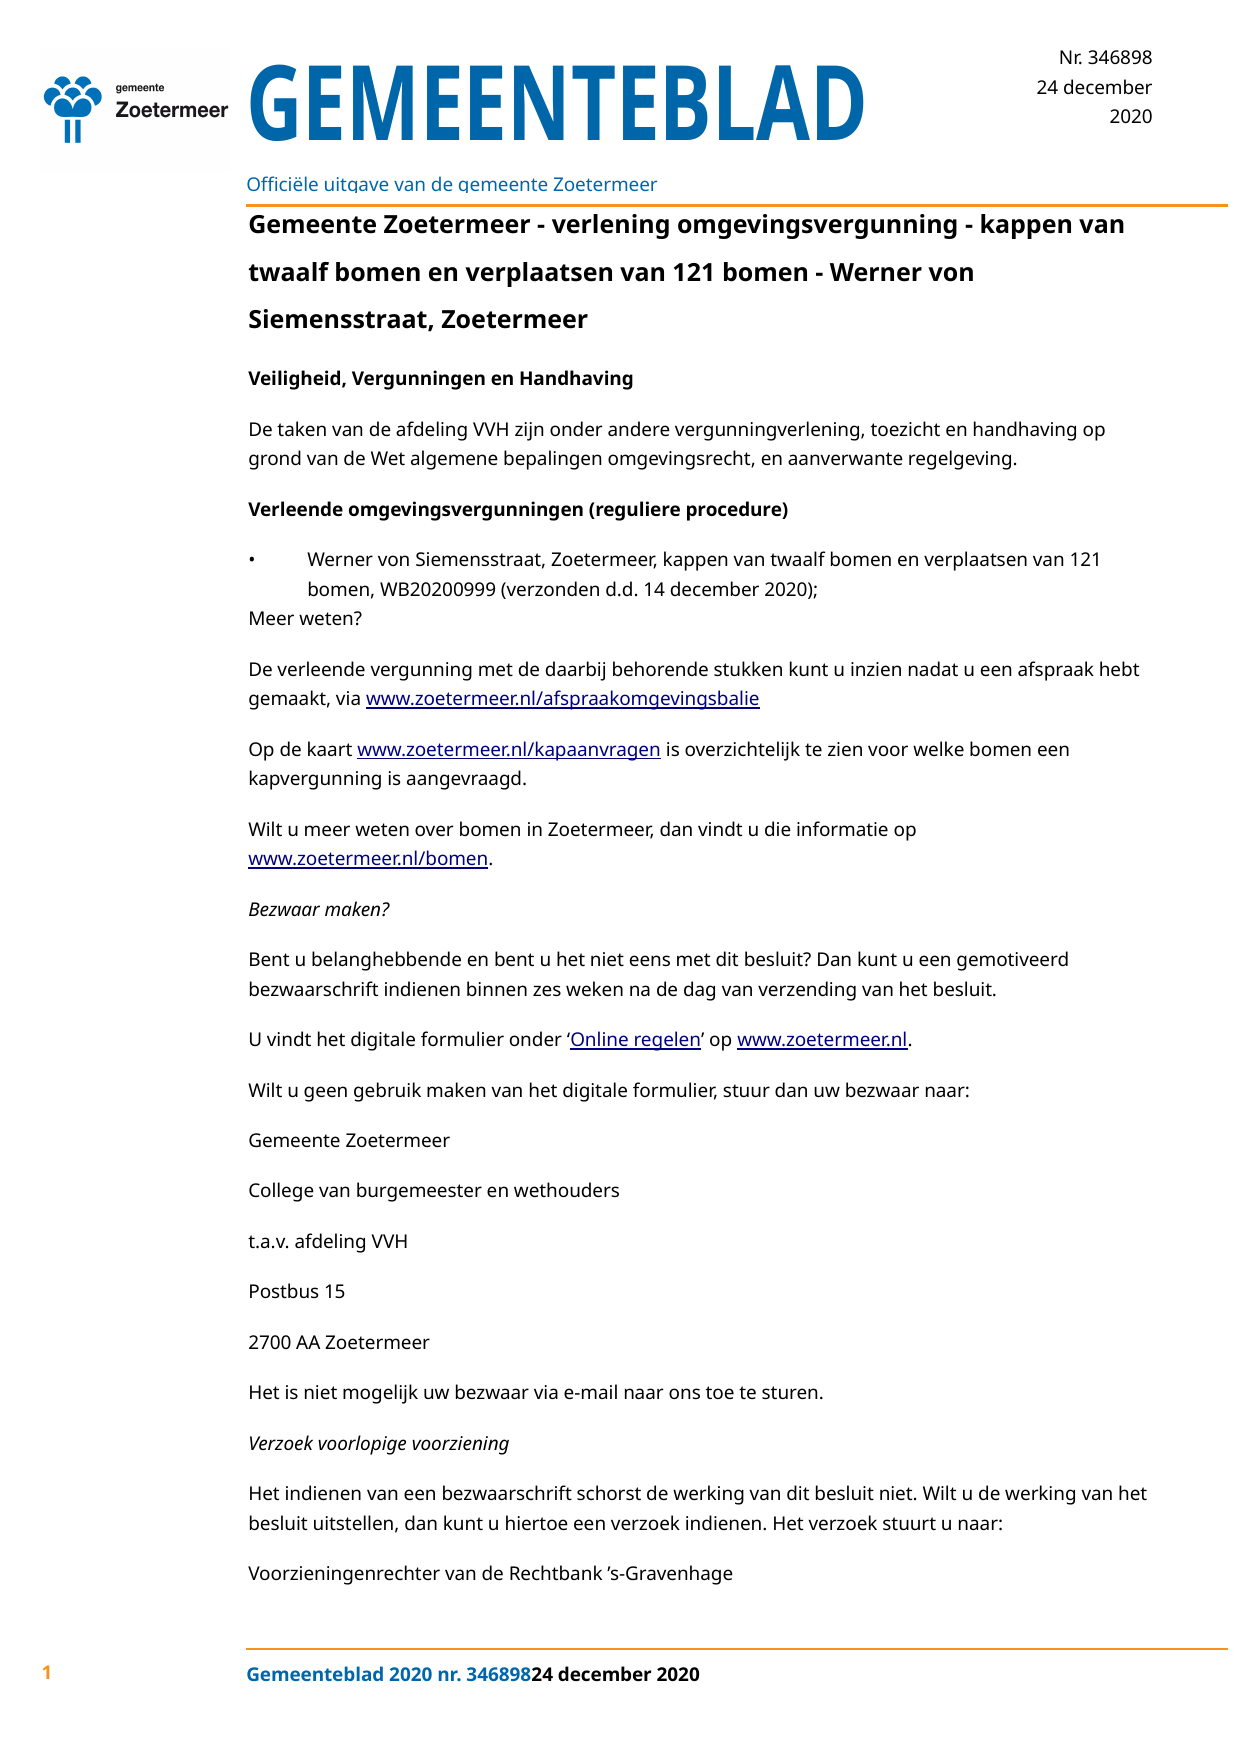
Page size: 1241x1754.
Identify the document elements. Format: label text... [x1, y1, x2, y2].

list Werner von Siemensstraat, Zoetermeer, kappen van twaalf bomen en verplaatsen van 121 bomen, WB20200999 (verzonden d.d. 14 december 2020); [248, 546, 1152, 602]
text Verleende omgevingsvergunningen (reguliere procedure) [248, 496, 1152, 522]
text 2700 AA Zoetermeer [248, 1329, 1152, 1354]
text Op de kaart www.zoetermeer.nl/kapaanvragen is overzichtelijk te zien voor welke bomen een kapvergunning is aangevraagd. [248, 736, 1152, 791]
picture [41, 47, 231, 172]
text t.a.v. afdeling VVH [248, 1228, 1152, 1254]
text Postbus 15 [248, 1278, 1152, 1304]
text Het is niet mogelijk uw bezwaar via e-mail naar ons toe te sturen. [248, 1379, 1152, 1405]
text Voorzieningenrechter van de Rechtbank ’s-Gravenhage [248, 1560, 1152, 1586]
text Meer weten? [248, 606, 1152, 631]
text Bent u belanghebbende en bent u het niet eens met dit besluit? Dan kunt u een gemotiveerd bezwaarschrift indienen binnen zes weken na de dag van verzending van het besluit. [248, 946, 1152, 1002]
text Veiligheid, Vergunningen en Handhaving [248, 366, 1152, 391]
text Verzoek voorlopige voorziening [248, 1430, 1152, 1455]
text De taken van de afdeling VVH zijn onder andere vergunningverlening, toezicht en handhaving op grond van de Wet algemene bepalingen omgevingsrecht, en aanverwante regelgeving. [248, 416, 1152, 471]
text Bezwaar maken? [248, 896, 1152, 922]
text Gemeente Zoetermeer - verlening omgevingsvergunning - kappen van twaalf bomen en verplaatsen van 121 bomen - Werner von Siemensstraat, Zoetermeer [248, 207, 1152, 336]
text Wilt u meer weten over bomen in Zoetermeer, dan vindt u die informatie op www.zoetermeer.nl/bomen. [248, 816, 1152, 871]
text Wilt u geen gebruik maken van het digitale formulier, stuur dan uw bezwaar naar: [248, 1077, 1152, 1102]
text College van burgemeester en wethouders [248, 1178, 1152, 1203]
text U vindt het digitale formulier onder ‘Online regelen’ op www.zoetermeer.nl. [248, 1026, 1152, 1052]
text Gemeente Zoetermeer [248, 1127, 1152, 1153]
text Het indienen van een bezwaarschrift schorst de werking van dit besluit niet. Wilt u de werking van het besluit uitstellen, dan kunt u hiertoe een verzoek indienen. Het verzoek stuurt u naar: [248, 1480, 1152, 1535]
text De verleende vergunning met de daarbij behorende stukken kunt u inzien nadat u een afspraak hebt gemaakt, via www.zoetermeer.nl/afspraakomgevingsbalie [248, 656, 1152, 711]
